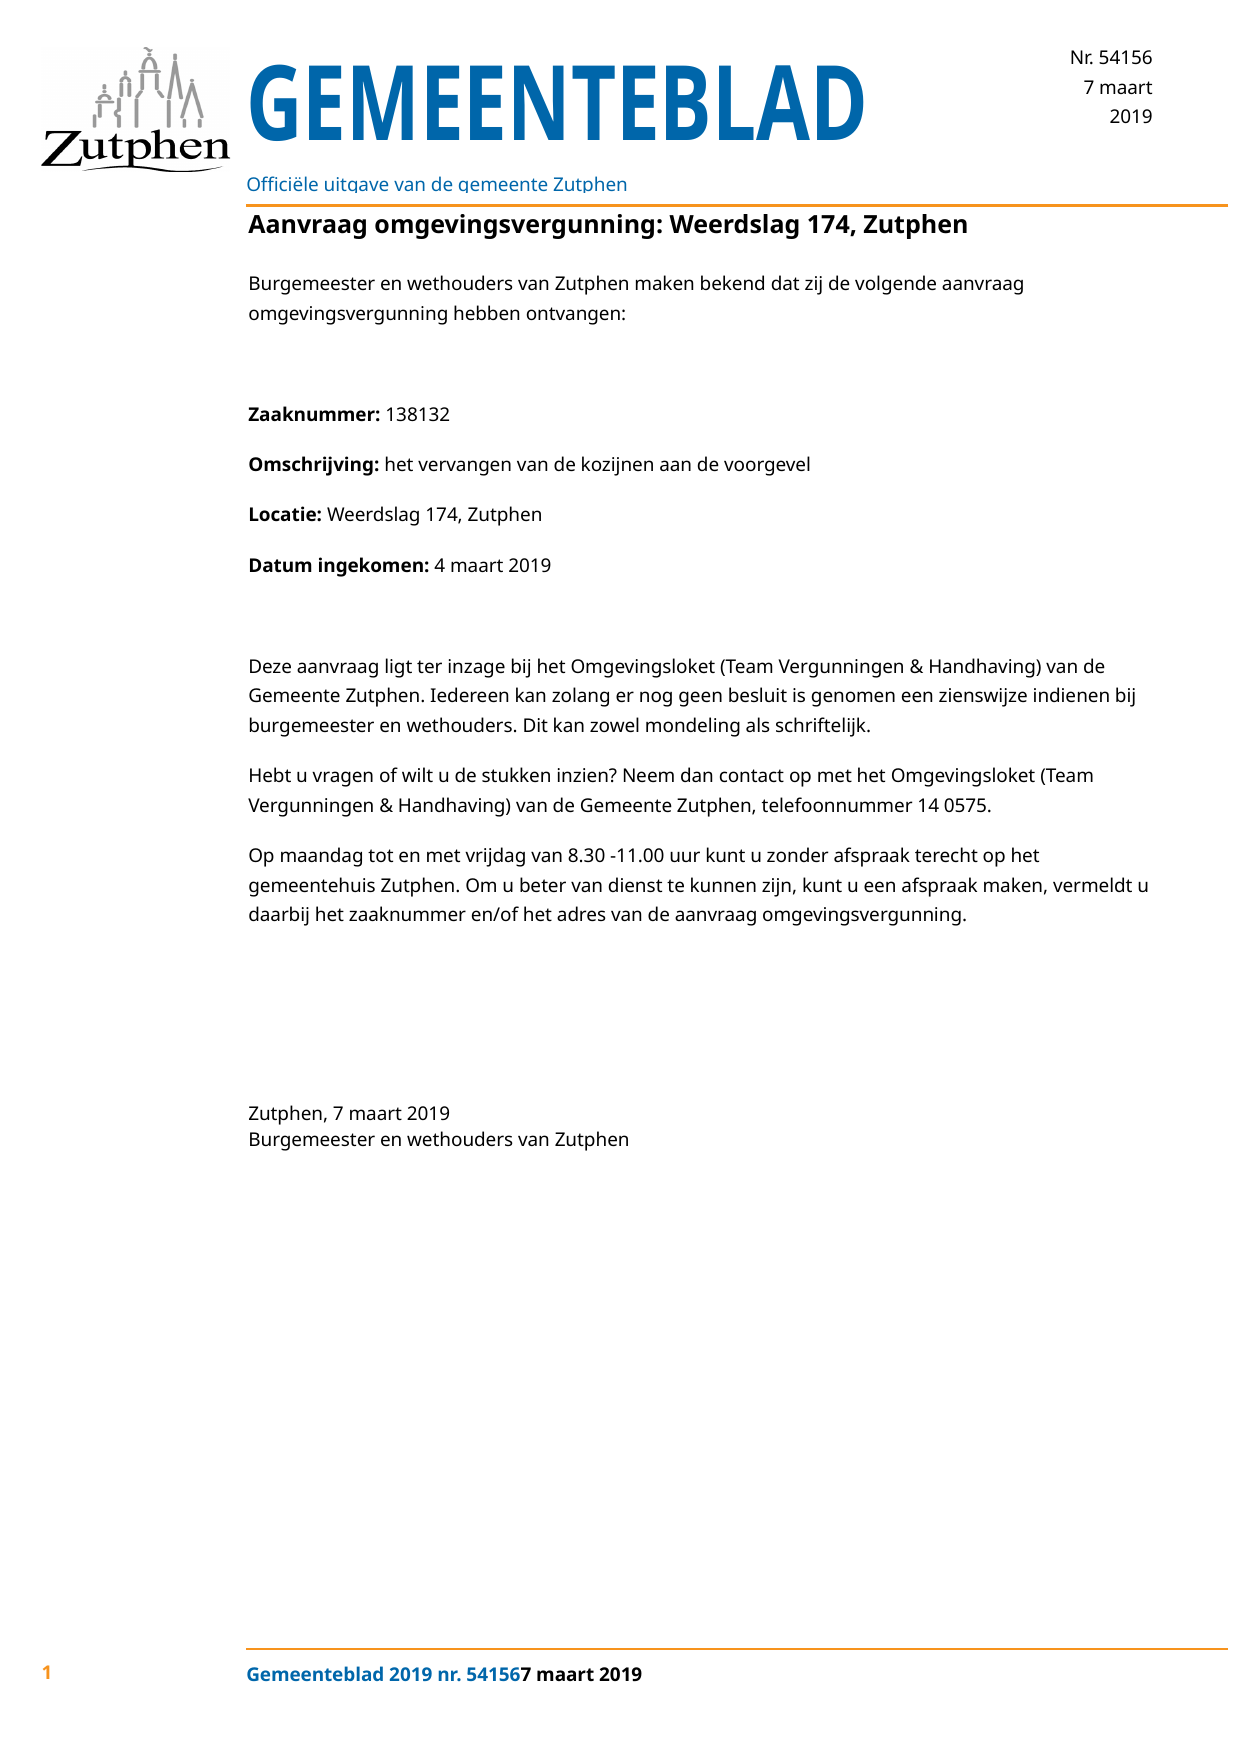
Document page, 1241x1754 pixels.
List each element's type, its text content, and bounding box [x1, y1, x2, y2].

text Aanvraag omgevingsvergunning: Weerdslag 174, Zutphen [248, 207, 1152, 241]
text Omschrijving: het vervangen van de kozijnen aan de voorgevel [248, 451, 1152, 477]
text Locatie: Weerdslag 174, Zutphen [248, 502, 1152, 527]
picture [41, 47, 231, 172]
text Zutphen, 7 maart 2019 [248, 1101, 1152, 1126]
text Zaaknummer: 138132 [248, 401, 1152, 426]
text Burgemeester en wethouders van Zutphen maken bekend dat zij de volgende aanvraag omgevingsvergunning hebben ontvangen: [248, 270, 1152, 326]
text Datum ingekomen: 4 maart 2019 [248, 552, 1152, 578]
text Op maandag tot en met vrijdag van 8.30 -11.00 uur kunt u zonder afspraak terecht op het gemeentehuis Zutphen. Om u beter van dienst te kunnen zijn, kunt u een afspraak maken, vermeldt u daarbij het zaaknummer en/of het adres van de aanvraag omgevingsvergunning. [248, 842, 1152, 927]
text Burgemeester en wethouders van Zutphen [248, 1126, 1152, 1152]
text Hebt u vragen of wilt u de stukken inzien? Neem dan contact op met het Omgevingsloket (Team Vergunningen & Handhaving) van de Gemeente Zutphen, telefoonnummer 14 0575. [248, 762, 1152, 818]
text Deze aanvraag ligt ter inzage bij het Omgevingsloket (Team Vergunningen & Handhaving) van de Gemeente Zutphen. Iedereen kan zolang er nog geen besluit is genomen een zienswijze indienen bij burgemeester en wethouders. Dit kan zowel mondeling als schriftelijk. [248, 653, 1152, 738]
